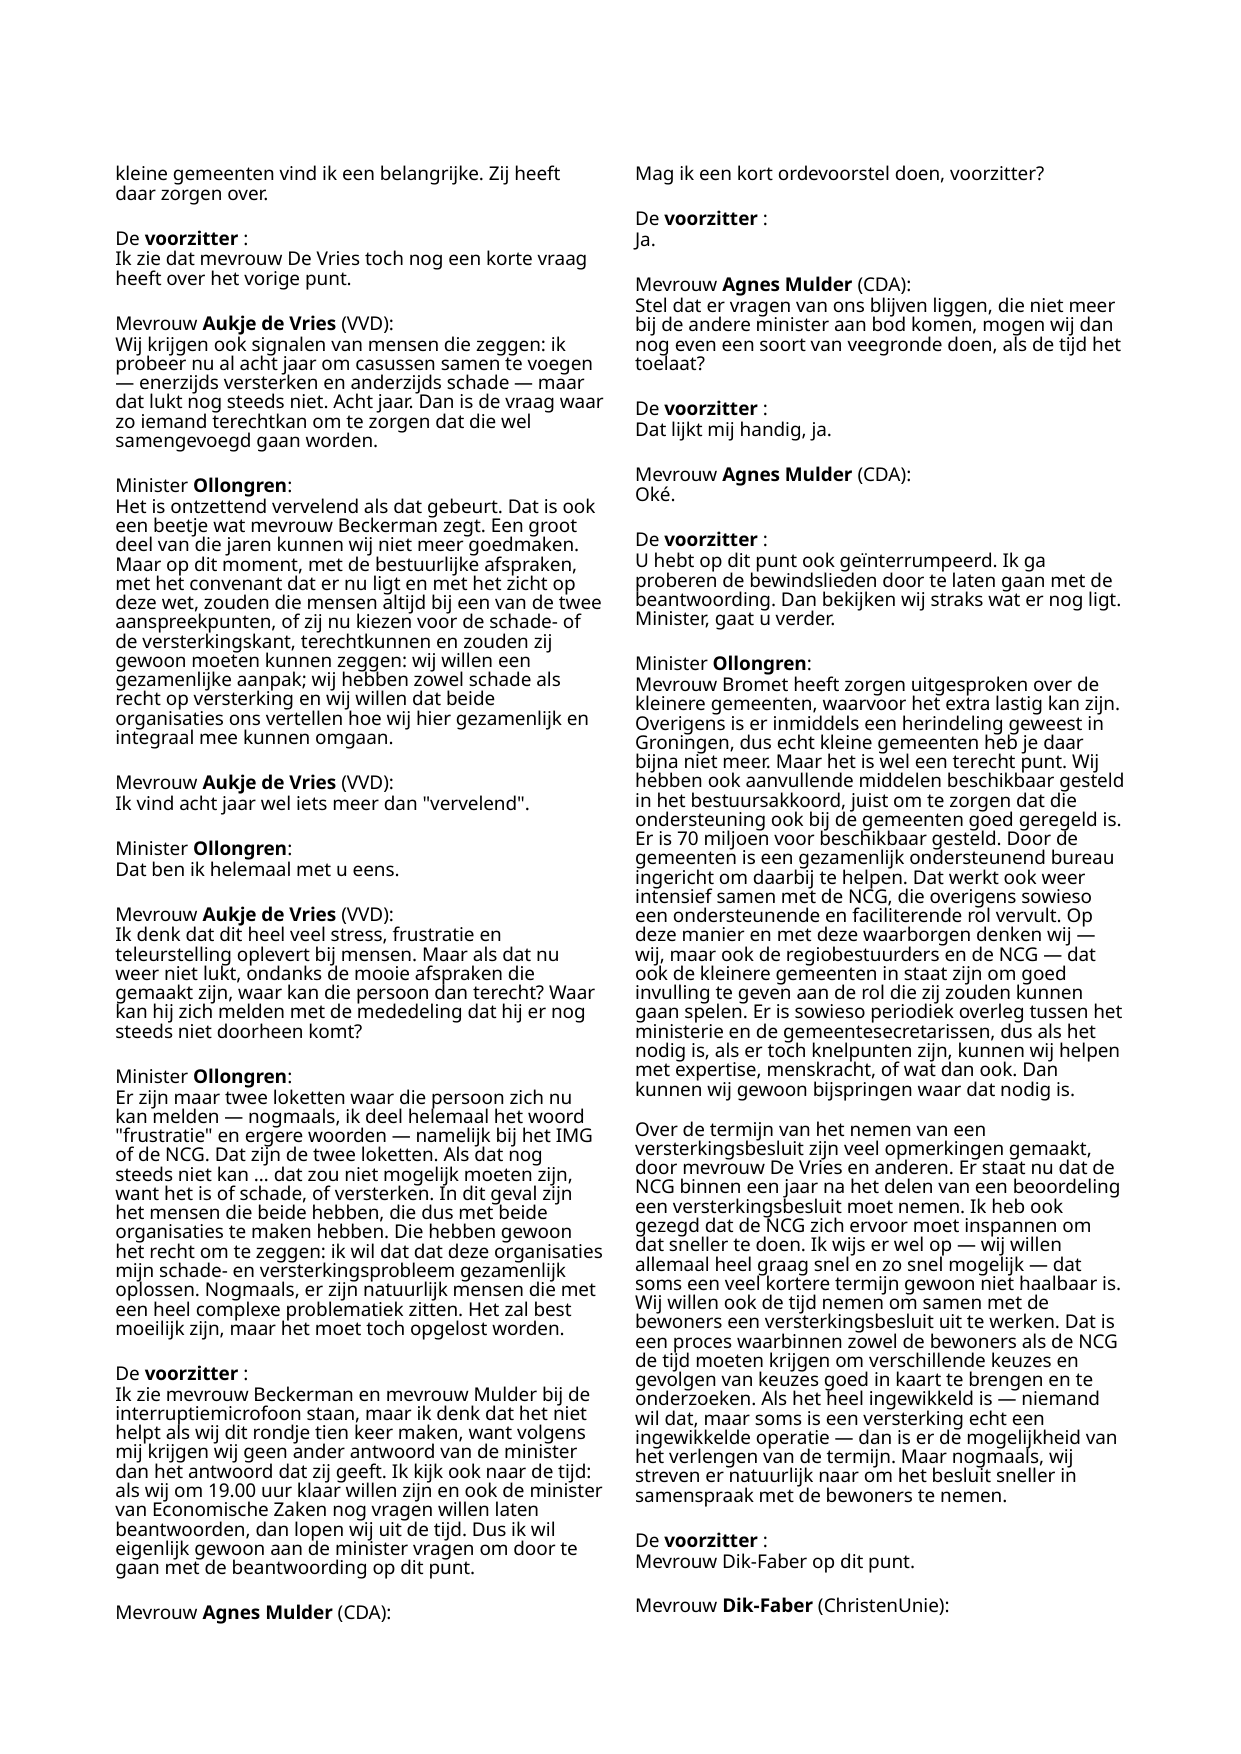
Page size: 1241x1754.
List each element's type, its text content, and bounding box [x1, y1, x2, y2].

text Ik zie dat mevrouw De Vries toch nog een korte vraag heeft over het vorige punt. [115, 250, 605, 289]
text Stel dat er vragen van ons blijven liggen, die niet meer bij de andere minister aan bod komen, mogen wij dan nog even een soort van veegronde doen, als de tijd het toelaat? [635, 297, 1125, 374]
text De voorzitter : [635, 205, 1125, 231]
text Mevrouw Aukje de Vries (VVD): [115, 901, 605, 926]
text Mevrouw Dik-Faber op dit punt. [635, 1553, 1125, 1572]
text Mevrouw Agnes Mulder (CDA): [115, 1599, 605, 1625]
text Mevrouw Agnes Mulder (CDA): [635, 271, 1125, 297]
text U hebt op dit punt ook geïnterrumpeerd. Ik ga proberen de bewindslieden door te laten gaan met de beantwoording. Dan bekijken wij straks wat er nog ligt. Minister, gaat u verder. [635, 552, 1125, 629]
text Ik zie mevrouw Beckerman en mevrouw Mulder bij de interruptiemicrofoon staan, maar ik denk dat het niet helpt als wij dit rondje tien keer maken, want volgens mij krijgen wij geen ander antwoord van de minister dan het antwoord dat zij geeft. Ik kijk ook naar de tijd: als wij om 19.00 uur klaar willen zijn en ook de minister van Economische Zaken nog vragen willen laten beantwoorden, dan lopen wij uit de tijd. Dus ik wil eigenlijk gewoon aan de minister vragen om door te gaan met de beantwoording op dit punt. [115, 1386, 605, 1578]
text De voorzitter : [115, 1360, 605, 1386]
text Wij krijgen ook signalen van mensen die zeggen: ik probeer nu al acht jaar om casussen samen te voegen — enerzijds versterken en anderzijds schade — maar dat lukt nog steeds niet. Acht jaar. Dan is de vraag waar zo iemand terechtkan om te zorgen dat die wel samengevoegd gaan worden. [115, 336, 605, 451]
text Het is ontzettend vervelend als dat gebeurt. Dat is ook een beetje wat mevrouw Beckerman zegt. Een groot deel van die jaren kunnen wij niet meer goedmaken. Maar op dit moment, met de bestuurlijke afspraken, met het convenant dat er nu ligt en met het zicht op deze wet, zouden die mensen altijd bij een van de twee aanspreekpunten, of zij nu kiezen voor de schade- of de versterkingskant, terechtkunnen en zouden zij gewoon moeten kunnen zeggen: wij willen een gezamenlijke aanpak; wij hebben zowel schade als recht op versterking en wij willen dat beide organisaties ons vertellen hoe wij hier gezamenlijk en integraal mee kunnen omgaan. [115, 498, 605, 748]
text Ik vind acht jaar wel iets meer dan "vervelend". [115, 795, 605, 814]
text Minister Ollongren: [115, 835, 605, 861]
text Mevrouw Bromet heeft zorgen uitgesproken over de kleinere gemeenten, waarvoor het extra lastig kan zijn. Overigens is er inmiddels een herindeling geweest in Groningen, dus echt kleine gemeenten heb je daar bijna niet meer. Maar het is wel een terecht punt. Wij hebben ook aanvullende middelen beschikbaar gesteld in het bestuursakkoord, juist om te zorgen dat die ondersteuning ook bij de gemeenten goed geregeld is. Er is 70 miljoen voor beschikbaar gesteld. Door de gemeenten is een gezamenlijk ondersteunend bureau ingericht om daarbij te helpen. Dat werkt ook weer intensief samen met de NCG, die overigens sowieso een ondersteunende en faciliterende rol vervult. Op deze manier en met deze waarborgen denken wij — wij, maar ook de regiobestuurders en de NCG — dat ook de kleinere gemeenten in staat zijn om goed invulling te geven aan de rol die zij zouden kunnen gaan spelen. Er is sowieso periodiek overleg tussen het ministerie en de gemeentesecretarissen, dus als het nodig is, als er toch knelpunten zijn, kunnen wij helpen met expertise, menskracht, of wat dan ook. Dan kunnen wij gewoon bijspringen waar dat nodig is. [635, 676, 1125, 1100]
text Mevrouw Agnes Mulder (CDA): [635, 461, 1125, 486]
text Mevrouw Aukje de Vries (VVD): [115, 769, 605, 795]
text Mevrouw Dik-Faber (ChristenUnie): [635, 1593, 1125, 1618]
text Minister Ollongren: [115, 472, 605, 498]
text De voorzitter : [635, 395, 1125, 421]
text De voorzitter : [635, 1527, 1125, 1553]
text Ik denk dat dit heel veel stress, frustratie en teleurstelling oplevert bij mensen. Maar als dat nu weer niet lukt, ondanks de mooie afspraken die gemaakt zijn, waar kan die persoon dan terecht? Waar kan hij zich melden met de mededeling dat hij er nog steeds niet doorheen komt? [115, 926, 605, 1042]
text Dat lijkt mij handig, ja. [635, 421, 1125, 440]
text Er zijn maar twee loketten waar die persoon zich nu kan melden — nogmaals, ik deel helemaal het woord "frustratie" en ergere woorden — namelijk bij het IMG of de NCG. Dat zijn de twee loketten. Als dat nog steeds niet kan … dat zou niet mogelijk moeten zijn, want het is of schade, of versterken. In dit geval zijn het mensen die beide hebben, die dus met beide organisaties te maken hebben. Die hebben gewoon het recht om te zeggen: ik wil dat dat deze organisaties mijn schade- en versterkingsprobleem gezamenlijk oplossen. Nogmaals, er zijn natuurlijk mensen die met een heel complexe problematiek zitten. Het zal best moeilijk zijn, maar het moet toch opgelost worden. [115, 1089, 605, 1339]
text De voorzitter : [115, 225, 605, 250]
text De voorzitter : [635, 527, 1125, 552]
text Mag ik een kort ordevoorstel doen, voorzitter? [635, 165, 1125, 184]
text Over de termijn van het nemen van een versterkingsbesluit zijn veel opmerkingen gemaakt, door mevrouw De Vries en anderen. Er staat nu dat de NCG binnen een jaar na het delen van een beoordeling een versterkingsbesluit moet nemen. Ik heb ook gezegd dat de NCG zich ervoor moet inspannen om dat sneller te doen. Ik wijs er wel op — wij willen allemaal heel graag snel en zo snel mogelijk — dat soms een veel kortere termijn gewoon niet haalbaar is. Wij willen ook de tijd nemen om samen met de bewoners een versterkingsbesluit uit te werken. Dat is een proces waarbinnen zowel de bewoners als de NCG de tijd moeten krijgen om verschillende keuzes en gevolgen van keuzes goed in kaart te brengen en te onderzoeken. Als het heel ingewikkeld is — niemand wil dat, maar soms is een versterking echt een ingewikkelde operatie — dan is er de mogelijkheid van het verlengen van de termijn. Maar nogmaals, wij streven er natuurlijk naar om het besluit sneller in samenspraak met de bewoners te nemen. [635, 1121, 1125, 1506]
text kleine gemeenten vind ik een belangrijke. Zij heeft daar zorgen over. [115, 165, 605, 204]
text Dat ben ik helemaal met u eens. [115, 861, 605, 880]
text Minister Ollongren: [635, 650, 1125, 676]
text Oké. [635, 486, 1125, 506]
text Minister Ollongren: [115, 1063, 605, 1089]
text Mevrouw Aukje de Vries (VVD): [115, 310, 605, 336]
text Ja. [635, 231, 1125, 250]
